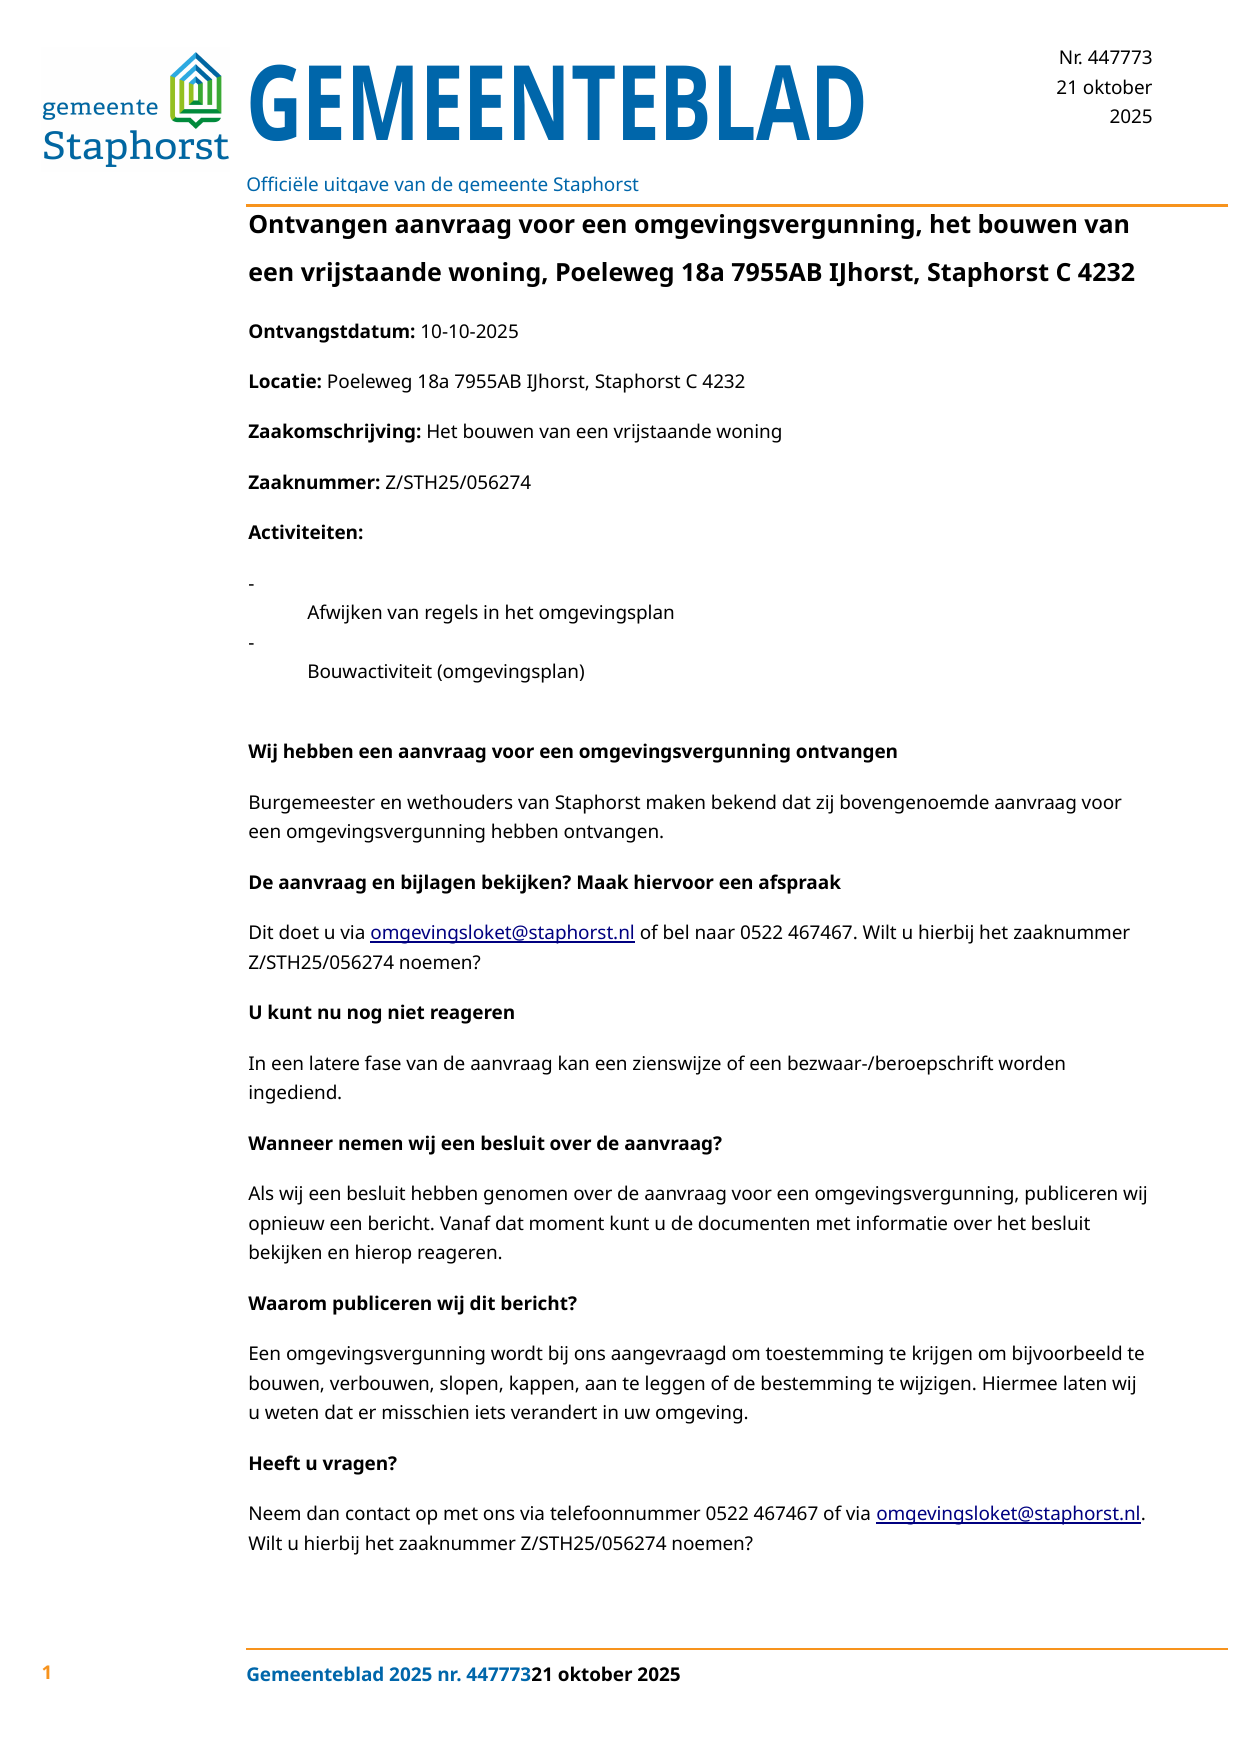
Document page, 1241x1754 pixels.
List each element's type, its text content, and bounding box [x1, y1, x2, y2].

text Zaakomschrijving: Het bouwen van een vrijstaande woning [248, 419, 1152, 444]
picture [41, 47, 231, 172]
text Ontvangen aanvraag voor een omgevingsvergunning, het bouwen van een vrijstaande woning, Poeleweg 18a 7955AB IJhorst, Staphorst C 4232 [248, 207, 1152, 288]
text Burgemeester en wethouders van Staphorst maken bekend dat zij bovengenoemde aanvraag voor een omgevingsvergunning hebben ontvangen. [248, 789, 1152, 844]
text Ontvangstdatum: 10-10-2025 [248, 318, 1152, 344]
text In een latere fase van de aanvraag kan een zienswijze of een bezwaar-/beroepschrift worden ingediend. [248, 1050, 1152, 1105]
text Dit doet u via omgevingsloket@staphorst.nl of bel naar 0522 467467. Wilt u hierbij het zaaknummer Z/STH25/056274 noemen? [248, 919, 1152, 975]
text De aanvraag en bijlagen bekijken? Maak hiervoor een afspraak [248, 869, 1152, 895]
text Waarom publiceren wij dit bericht? [248, 1290, 1152, 1316]
text Wij hebben een aanvraag voor een omgevingsvergunning ontvangen [248, 739, 1152, 764]
list Bouwactiviteit (omgevingsplan) [248, 659, 1152, 684]
text Zaaknummer: Z/STH25/056274 [248, 469, 1152, 495]
text Neem dan contact op met ons via telefoonnummer 0522 467467 of via omgevingsloket@staphorst.nl. Wilt u hierbij het zaaknummer Z/STH25/056274 noemen? [248, 1500, 1152, 1556]
text Locatie: Poeleweg 18a 7955AB IJhorst, Staphorst C 4232 [248, 368, 1152, 394]
text U kunt nu nog niet reageren [248, 999, 1152, 1025]
text Activiteiten: [248, 519, 1152, 545]
list Afwijken van regels in het omgevingsplan [248, 599, 1152, 625]
text Wanneer nemen wij een besluit over de aanvraag? [248, 1130, 1152, 1156]
text Heeft u vragen? [248, 1450, 1152, 1476]
text Een omgevingsvergunning wordt bij ons aangevraagd om toestemming te krijgen om bijvoorbeeld te bouwen, verbouwen, slopen, kappen, aan te leggen of de bestemming te wijzigen. Hiermee laten wij u weten dat er misschien iets verandert in uw omgeving. [248, 1340, 1152, 1425]
text Als wij een besluit hebben genomen over de aanvraag voor een omgevingsvergunning, publiceren wij opnieuw een bericht. Vanaf dat moment kunt u de documenten met informatie over het besluit bekijken en hierop reageren. [248, 1180, 1152, 1265]
